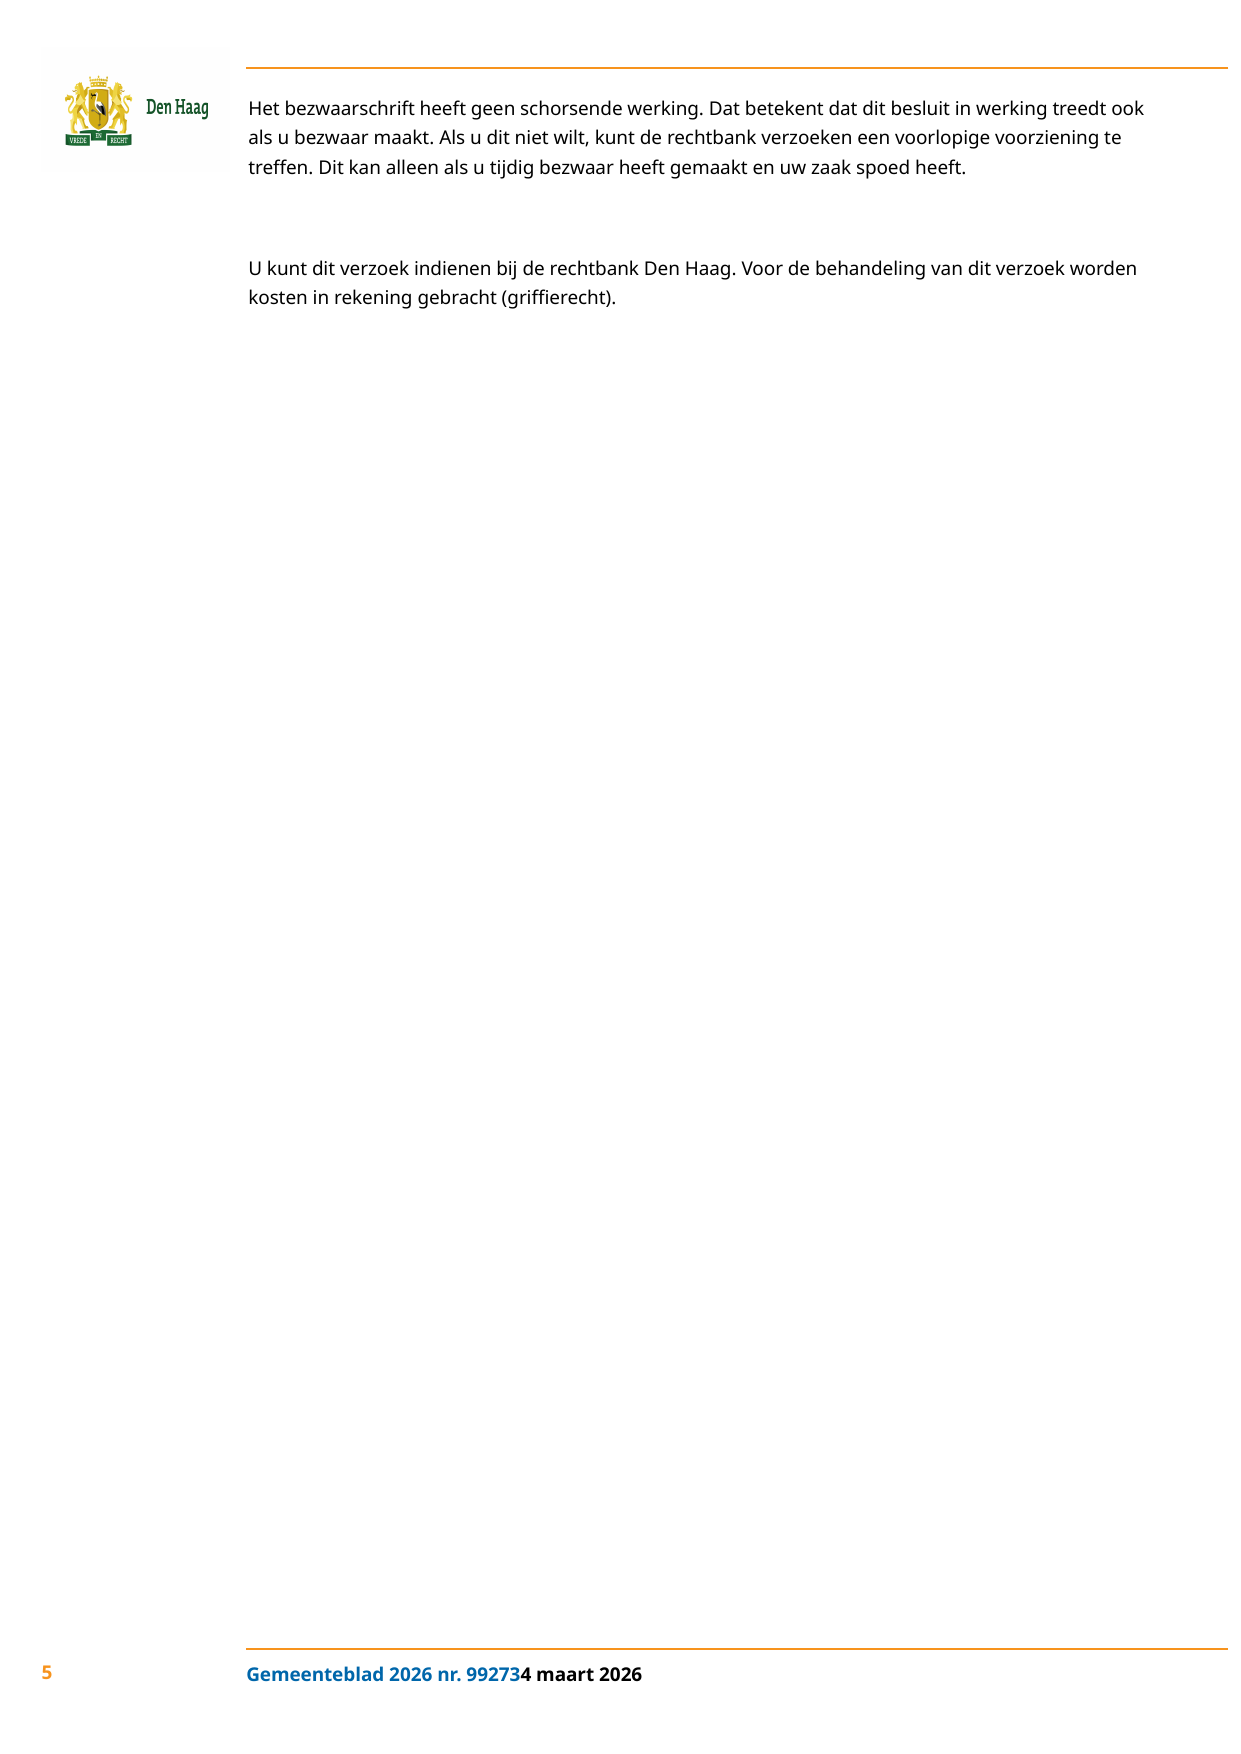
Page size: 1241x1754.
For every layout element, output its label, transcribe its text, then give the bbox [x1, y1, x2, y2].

picture [41, 47, 231, 172]
text Het bezwaarschrift heeft geen schorsende werking. Dat betekent dat dit besluit in werking treedt ook als u bezwaar maakt. Als u dit niet wilt, kunt de rechtbank verzoeken een voorlopige voorziening te treffen. Dit kan alleen als u tijdig bezwaar heeft gemaakt en uw zaak spoed heeft. [248, 95, 1152, 180]
text U kunt dit verzoek indienen bij de rechtbank Den Haag. Voor de behandeling van dit verzoek worden kosten in rekening gebracht (griffierecht). [248, 255, 1152, 310]
